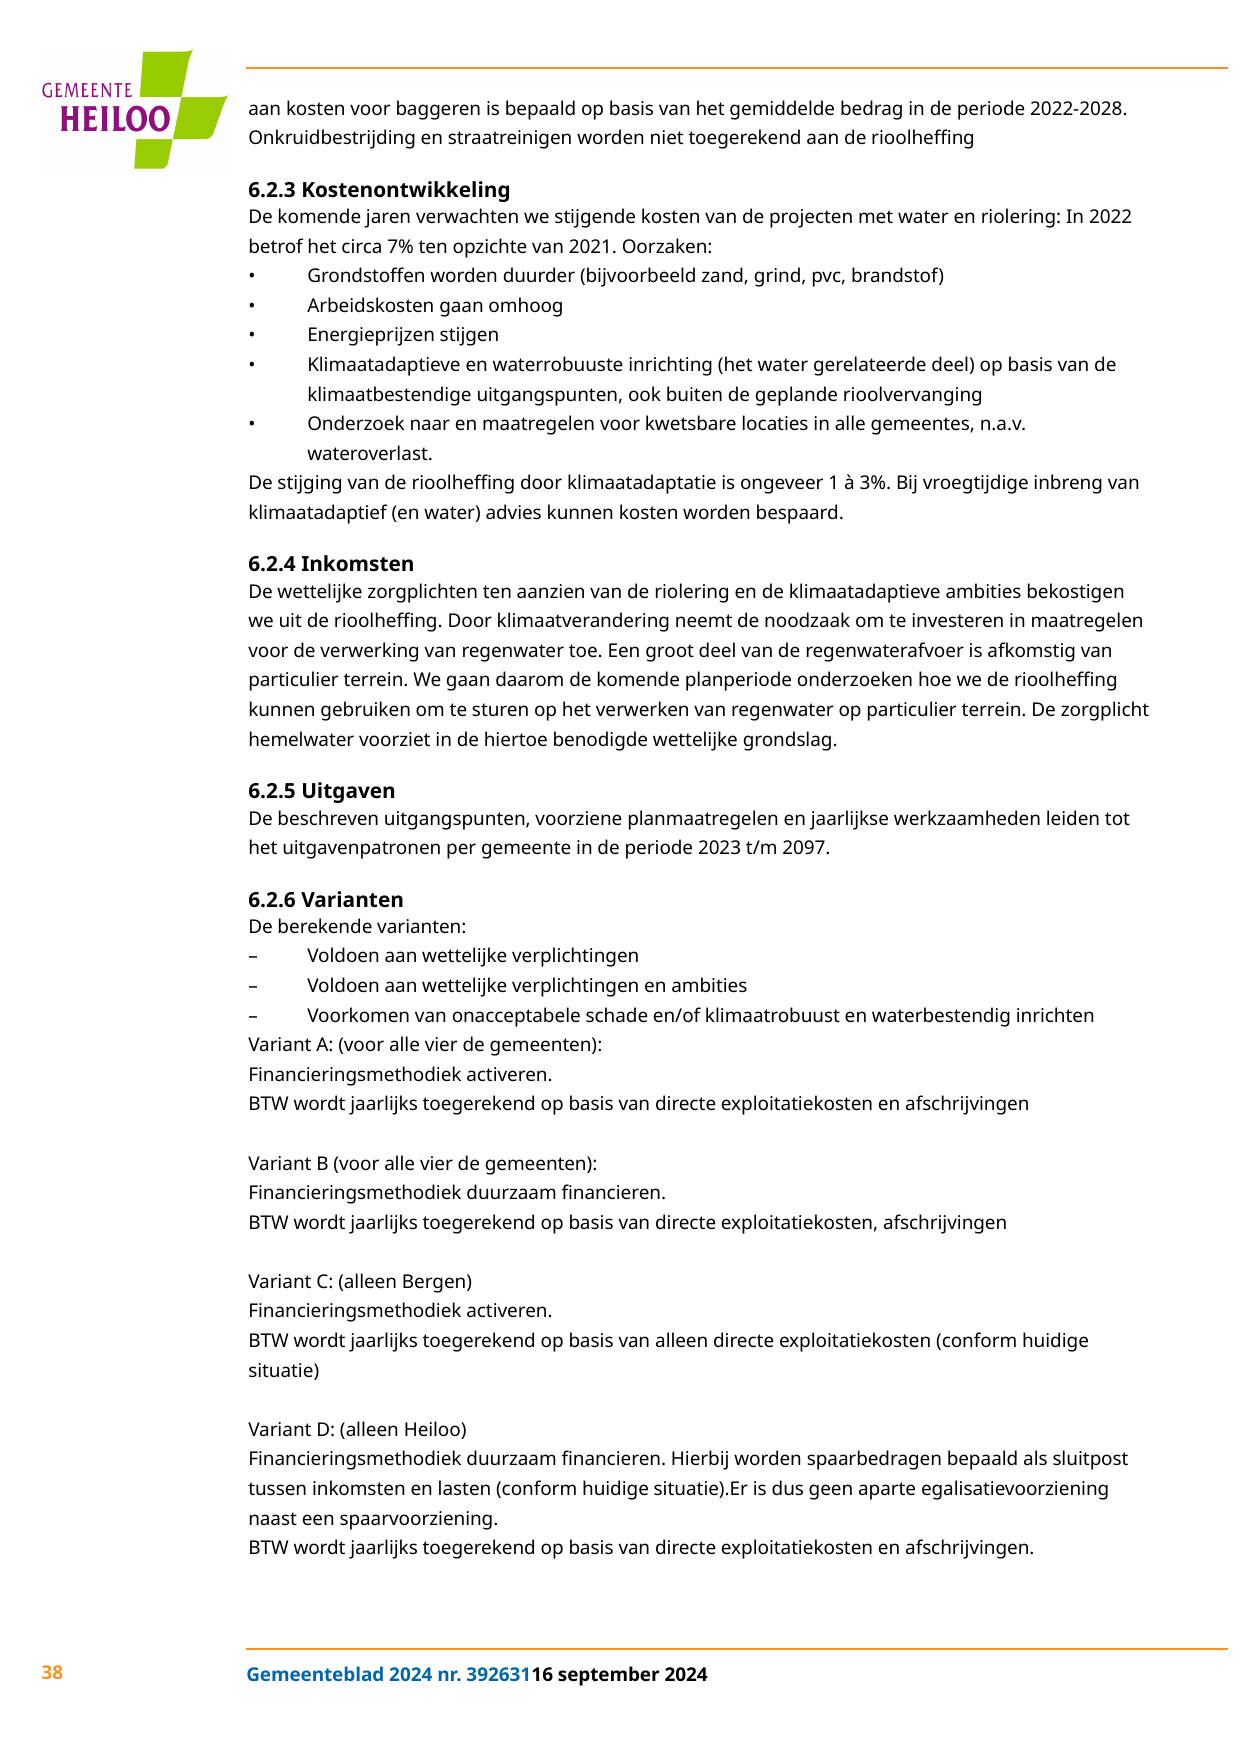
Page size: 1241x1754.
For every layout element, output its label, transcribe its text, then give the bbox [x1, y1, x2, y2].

list Onderzoek naar en maatregelen voor kwetsbare locaties in alle gemeentes, n.a.v. wateroverlast. [248, 410, 1152, 466]
text Variant D: (alleen Heiloo) [248, 1416, 1152, 1442]
text BTW wordt jaarlijks toegerekend op basis van directe exploitatiekosten, afschrijvingen [248, 1209, 1152, 1235]
text 6.2.4 Inkomsten [248, 549, 1152, 578]
text 6.2.6 Varianten [248, 885, 1152, 913]
text Financieringsmethodiek duurzaam financieren. Hierbij worden spaarbedragen bepaald als sluitpost tussen inkomsten en lasten (conform huidige situatie).Er is dus geen aparte egalisatievoorziening naast een spaarvoorziening. [248, 1446, 1152, 1531]
list Voldoen aan wettelijke verplichtingen [248, 943, 1152, 968]
text 6.2.5 Uitgaven [248, 776, 1152, 805]
text 6.2.3 Kostenontwikkeling [248, 175, 1152, 203]
text aan kosten voor baggeren is bepaald op basis van het gemiddelde bedrag in de periode 2022-2028. Onkruidbestrijding en straatreinigen worden niet toegerekend aan de rioolheffing [248, 95, 1152, 150]
text Variant B (voor alle vier de gemeenten): [248, 1150, 1152, 1176]
text De stijging van de rioolheffing door klimaatadaptatie is ongeveer 1 à 3%. Bij vroegtijdige inbreng van klimaatadaptief (en water) advies kunnen kosten worden bespaard. [248, 469, 1152, 525]
text Variant A: (voor alle vier de gemeenten): [248, 1031, 1152, 1057]
text Variant C: (alleen Bergen) [248, 1268, 1152, 1294]
list Arbeidskosten gaan omhoog [248, 292, 1152, 318]
list Voorkomen van onacceptabele schade en/of klimaatrobuust en waterbestendig inrichten [248, 1002, 1152, 1028]
list Energieprijzen stijgen [248, 322, 1152, 347]
picture [41, 47, 231, 172]
text De komende jaren verwachten we stijgende kosten van de projecten met water en riolering: In 2022 betrof het circa 7% ten opzichte van 2021. Oorzaken: [248, 203, 1152, 258]
list Voldoen aan wettelijke verplichtingen en ambities [248, 972, 1152, 998]
text BTW wordt jaarlijks toegerekend op basis van directe exploitatiekosten en afschrijvingen [248, 1091, 1152, 1116]
text De beschreven uitgangspunten, voorziene planmaatregelen en jaarlijkse werkzaamheden leiden tot het uitgavenpatronen per gemeente in de periode 2023 t/m 2097. [248, 805, 1152, 860]
list Grondstoffen worden duurder (bijvoorbeeld zand, grind, pvc, brandstof) [248, 262, 1152, 288]
text Financieringsmethodiek activeren. [248, 1061, 1152, 1087]
list Klimaatadaptieve en waterrobuuste inrichting (het water gerelateerde deel) op basis van de klimaatbestendige uitgangspunten, ook buiten de geplande rioolvervanging [248, 351, 1152, 406]
text De wettelijke zorgplichten ten aanzien van de riolering en de klimaatadaptieve ambities bekostigen we uit de rioolheffing. Door klimaatverandering neemt de noodzaak om te investeren in maatregelen voor de verwerking van regenwater toe. Een groot deel van de regenwaterafvoer is afkomstig van particulier terrein. We gaan daarom de komende planperiode onderzoeken hoe we de rioolheffing kunnen gebruiken om te sturen op het verwerken van regenwater op particulier terrein. De zorgplicht hemelwater voorziet in de hiertoe benodigde wettelijke grondslag. [248, 578, 1152, 752]
text BTW wordt jaarlijks toegerekend op basis van alleen directe exploitatiekosten (conform huidige situatie) [248, 1327, 1152, 1383]
text De berekende varianten: [248, 913, 1152, 939]
text Financieringsmethodiek duurzaam financieren. [248, 1179, 1152, 1205]
text Financieringsmethodiek activeren. [248, 1298, 1152, 1323]
text BTW wordt jaarlijks toegerekend op basis van directe exploitatiekosten en afschrijvingen. [248, 1534, 1152, 1560]
